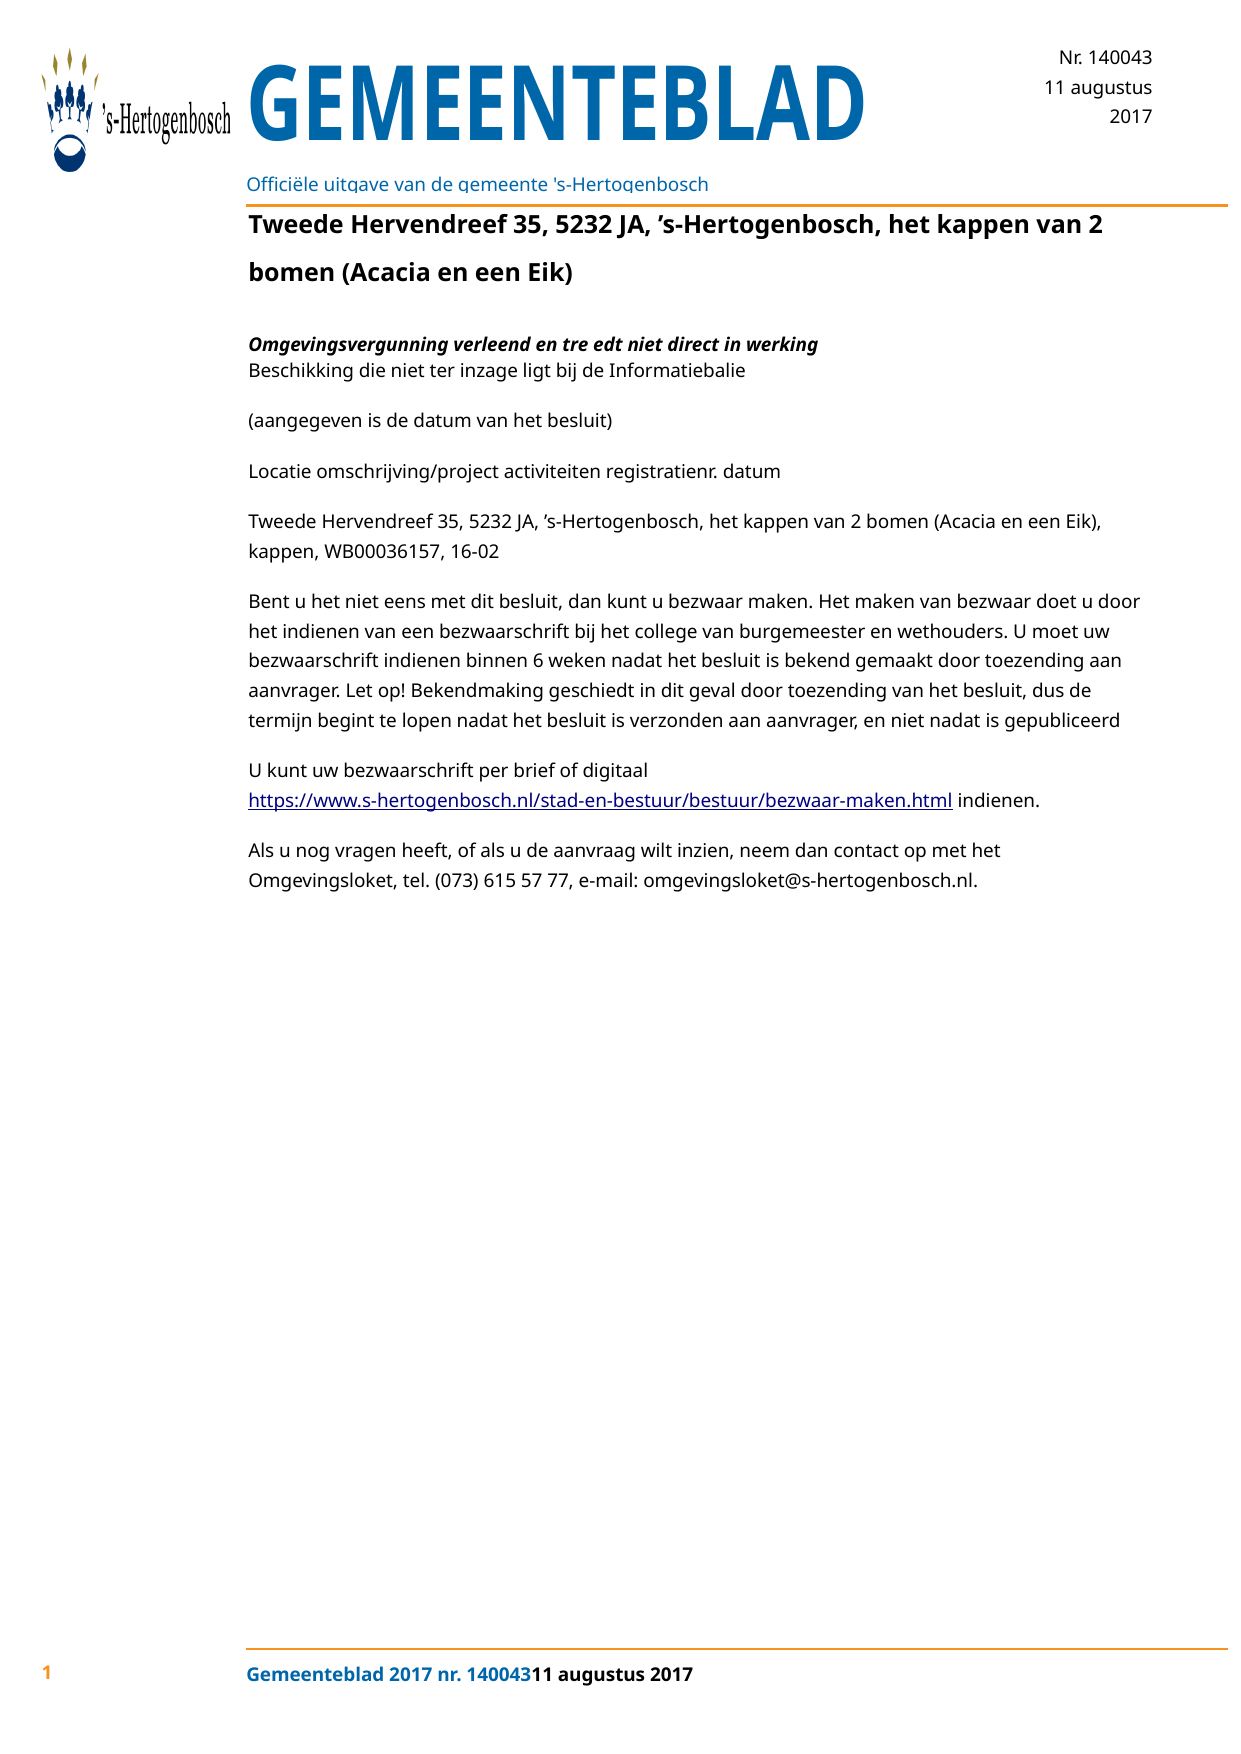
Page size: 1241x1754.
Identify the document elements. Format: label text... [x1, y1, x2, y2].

picture [41, 47, 231, 172]
text Tweede Hervendreef 35, 5232 JA, ’s-Hertogenbosch, het kappen van 2 bomen (Acacia en een Eik) [248, 207, 1152, 288]
text (aangegeven is de datum van het besluit) [248, 408, 1152, 433]
text U kunt uw bezwaarschrift per brief of digitaal https://www.s-hertogenbosch.nl/stad-en-bestuur/bestuur/bezwaar-maken.html indienen. [248, 757, 1152, 812]
text Tweede Hervendreef 35, 5232 JA, ’s-Hertogenbosch, het kappen van 2 bomen (Acacia en een Eik), kappen, WB00036157, 16-02 [248, 508, 1152, 564]
text Bent u het niet eens met dit besluit, dan kunt u bezwaar maken. Het maken van bezwaar doet u door het indienen van een bezwaarschrift bij het college van burgemeester en wethouders. U moet uw bezwaarschrift indienen binnen 6 weken nadat het besluit is bekend gemaakt door toezending aan aanvrager. Let op! Bekendmaking geschiedt in dit geval door toezending van het besluit, dus de termijn begint te lopen nadat het besluit is verzonden aan aanvrager, en niet nadat is gepubliceerd [248, 588, 1152, 732]
text Beschikking die niet ter inzage ligt bij de Informatiebalie [248, 357, 1152, 383]
text Omgevingsvergunning verleend en tre edt niet direct in werking [248, 331, 1152, 357]
text Als u nog vragen heeft, of als u de aanvraag wilt inzien, neem dan contact op met het Omgevingsloket, tel. (073) 615 57 77, e-mail: omgevingsloket@s-hertogenbosch.nl. [248, 837, 1152, 892]
text Locatie omschrijving/project activiteiten registratienr. datum [248, 458, 1152, 484]
